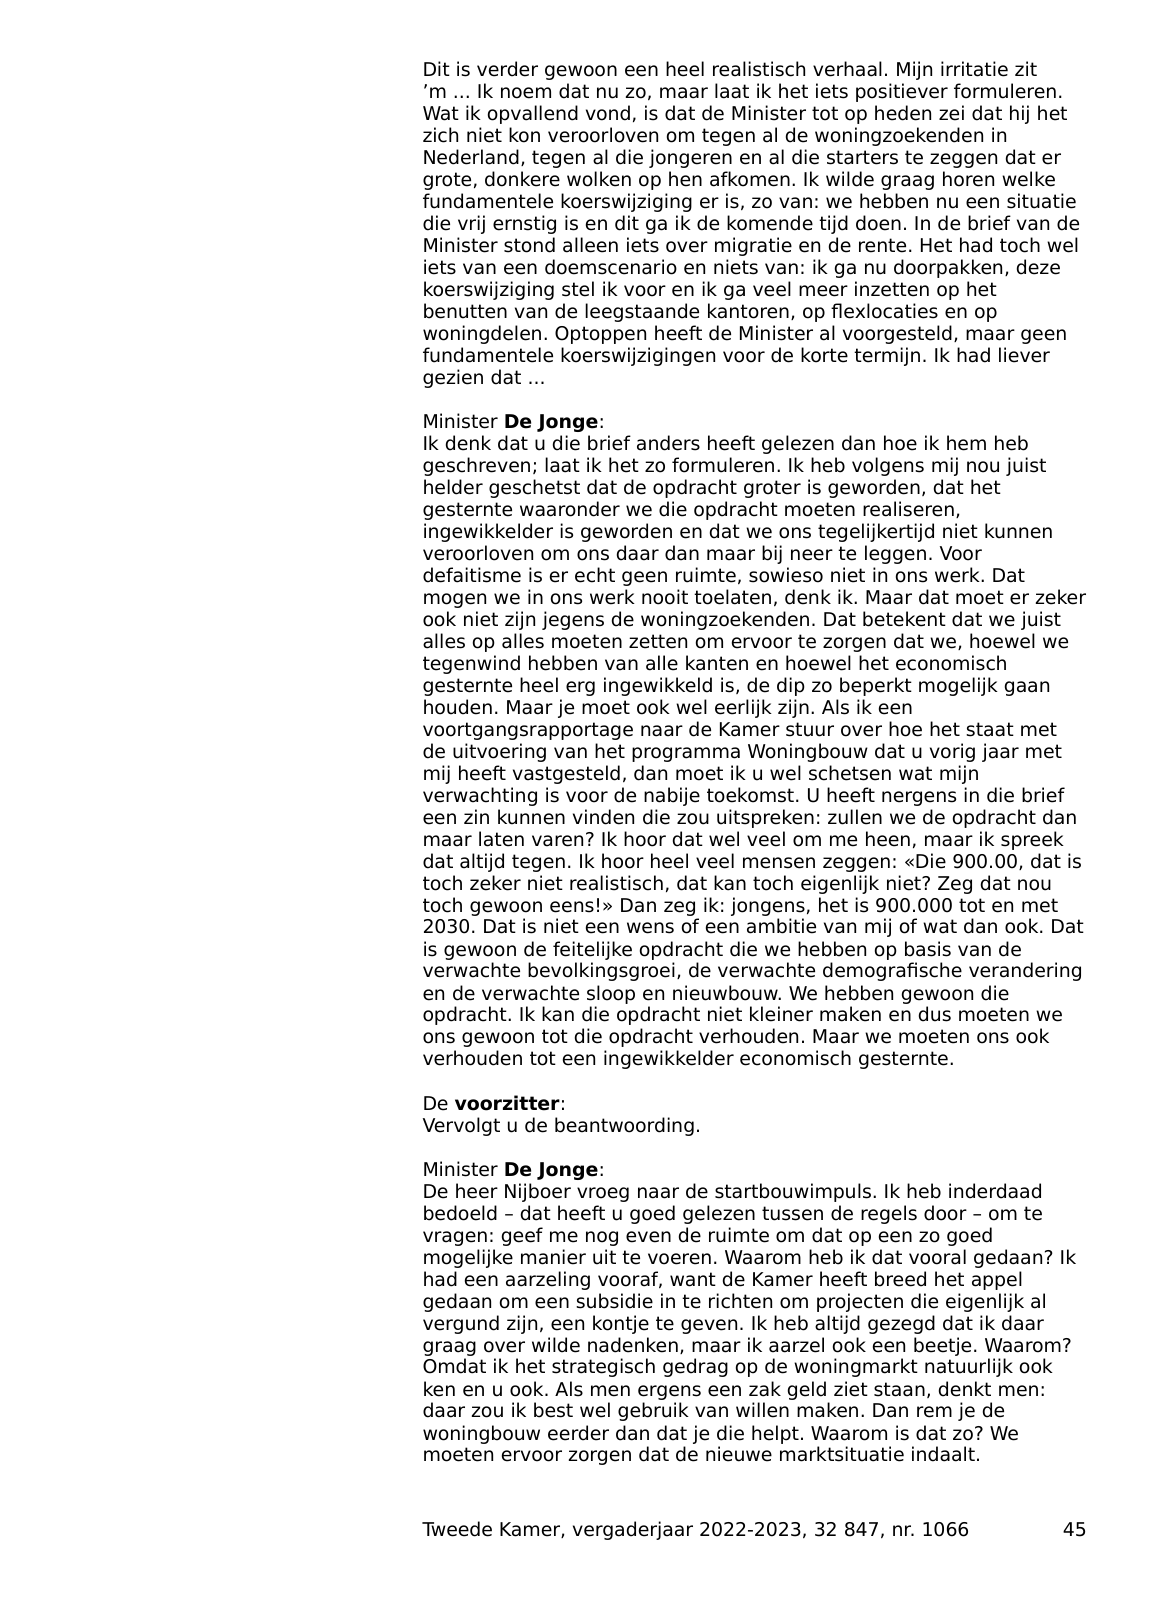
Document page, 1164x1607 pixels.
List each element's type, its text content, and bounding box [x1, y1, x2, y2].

text Ik denk dat u die brief anders heeft gelezen dan hoe ik hem heb geschreven; laat ik het zo formuleren. Ik heb volgens mij nou juist helder geschetst dat de opdracht groter is geworden, dat het gesternte waaronder we die opdracht moeten realiseren, ingewikkelder is geworden en dat we ons tegelijkertijd niet kunnen veroorloven om ons daar dan maar bij neer te leggen. Voor defaitisme is er echt geen ruimte, sowieso niet in ons werk. Dat mogen we in ons werk nooit toelaten, denk ik. Maar dat moet er zeker ook niet zijn jegens de woningzoekenden. Dat betekent dat we juist alles op alles moeten zetten om ervoor te zorgen dat we, hoewel we tegenwind hebben van alle kanten en hoewel het economisch gesternte heel erg ingewikkeld is, de dip zo beperkt mogelijk gaan houden. Maar je moet ook wel eerlijk zijn. Als ik een voortgangsrapportage naar de Kamer stuur over hoe het staat met de uitvoering van het programma Woningbouw dat u vorig jaar met mij heeft vastgesteld, dan moet ik u wel schetsen wat mijn verwachting is voor de nabije toekomst. U heeft nergens in die brief een zin kunnen vinden die zou uitspreken: zullen we de opdracht dan maar laten varen? Ik hoor dat wel veel om me heen, maar ik spreek dat altijd tegen. Ik hoor heel veel mensen zeggen: «Die 900.00, dat is toch zeker niet realistisch, dat kan toch eigenlijk niet? Zeg dat nou toch gewoon eens!» Dan zeg ik: jongens, het is 900.000 tot en met 2030. Dat is niet een wens of een ambitie van mij of wat dan ook. Dat is gewoon de feitelijke opdracht die we hebben op basis van de verwachte bevolkingsgroei, de verwachte demografische verandering en de verwachte sloop en nieuwbouw. We hebben gewoon die opdracht. Ik kan die opdracht niet kleiner maken en dus moeten we ons gewoon tot die opdracht verhouden. Maar we moeten ons ook verhouden tot een ingewikkelder economisch gesternte. [422, 433, 1087, 1070]
text De voorzitter: [422, 1092, 1087, 1114]
text De heer Nijboer vroeg naar de startbouwimpuls. Ik heb inderdaad bedoeld – dat heeft u goed gelezen tussen de regels door – om te vragen: geef me nog even de ruimte om dat op een zo goed mogelijke manier uit te voeren. Waarom heb ik dat vooral gedaan? Ik had een aarzeling vooraf, want de Kamer heeft breed het appel gedaan om een subsidie in te richten om projecten die eigenlijk al vergund zijn, een kontje te geven. Ik heb altijd gezegd dat ik daar graag over wilde nadenken, maar ik aarzel ook een beetje. Waarom? Omdat ik het strategisch gedrag op de woningmarkt natuurlijk ook ken en u ook. Als men ergens een zak geld ziet staan, denkt men: daar zou ik best wel gebruik van willen maken. Dan rem je de woningbouw eerder dan dat je die helpt. Waarom is dat zo? We moeten ervoor zorgen dat de nieuwe marktsituatie indaalt. [422, 1181, 1087, 1466]
text Vervolgt u de beantwoording. [422, 1114, 1087, 1136]
text Minister De Jonge: [422, 1159, 1087, 1181]
text Minister De Jonge: [422, 411, 1087, 433]
text Dit is verder gewoon een heel realistisch verhaal. Mijn irritatie zit ’m ... Ik noem dat nu zo, maar laat ik het iets positiever formuleren. Wat ik opvallend vond, is dat de Minister tot op heden zei dat hij het zich niet kon veroorloven om tegen al de woningzoekenden in Nederland, tegen al die jongeren en al die starters te zeggen dat er grote, donkere wolken op hen afkomen. Ik wilde graag horen welke fundamentele koerswijziging er is, zo van: we hebben nu een situatie die vrij ernstig is en dit ga ik de komende tijd doen. In de brief van de Minister stond alleen iets over migratie en de rente. Het had toch wel iets van een doemscenario en niets van: ik ga nu doorpakken, deze koerswijziging stel ik voor en ik ga veel meer inzetten op het benutten van de leegstaande kantoren, op flexlocaties en op woningdelen. Optoppen heeft de Minister al voorgesteld, maar geen fundamentele koerswijzigingen voor de korte termijn. Ik had liever gezien dat ... [422, 59, 1087, 389]
